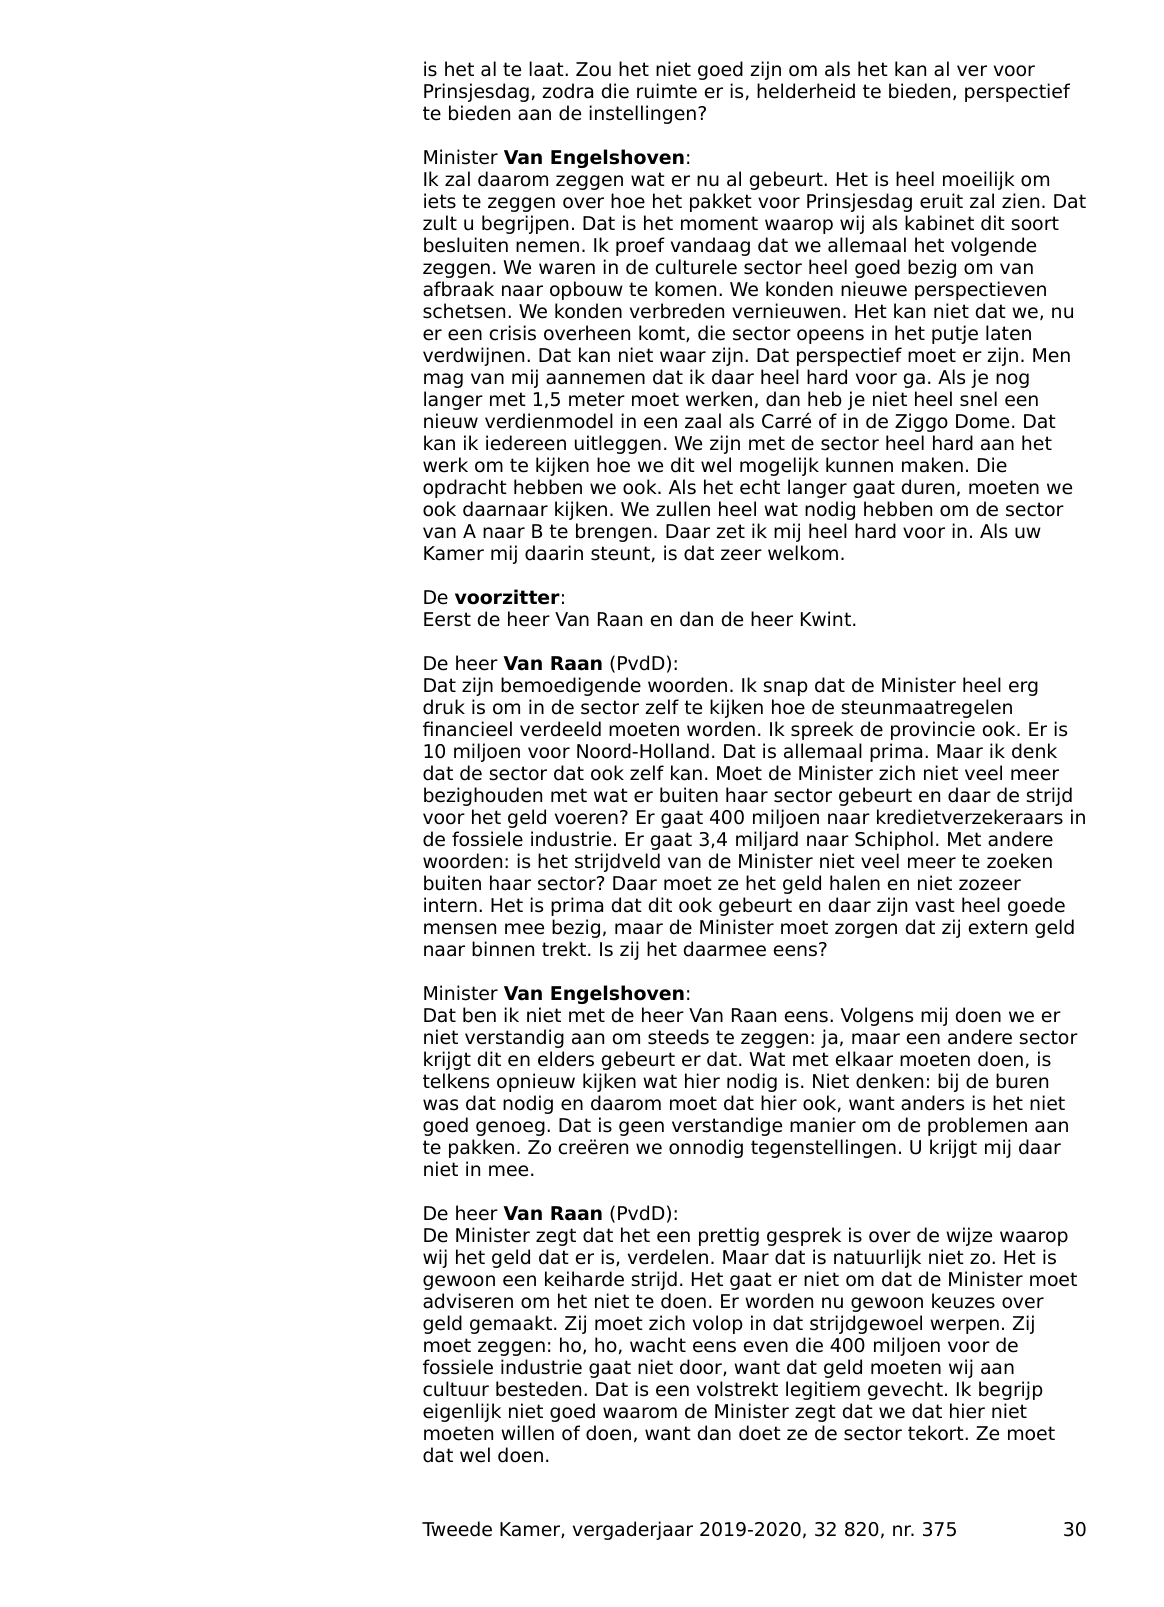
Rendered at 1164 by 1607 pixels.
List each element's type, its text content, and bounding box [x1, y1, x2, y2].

text is het al te laat. Zou het niet goed zijn om als het kan al ver voor Prinsjesdag, zodra die ruimte er is, helderheid te bieden, perspectief te bieden aan de instellingen? [422, 59, 1087, 125]
text De Minister zegt dat het een prettig gesprek is over de wijze waarop wij het geld dat er is, verdelen. Maar dat is natuurlijk niet zo. Het is gewoon een keiharde strijd. Het gaat er niet om dat de Minister moet adviseren om het niet te doen. Er worden nu gewoon keuzes over geld gemaakt. Zij moet zich volop in dat strijdgewoel werpen. Zij moet zeggen: ho, ho, wacht eens even die 400 miljoen voor de fossiele industrie gaat niet door, want dat geld moeten wij aan cultuur besteden. Dat is een volstrekt legitiem gevecht. Ik begrijp eigenlijk niet goed waarom de Minister zegt dat we dat hier niet moeten willen of doen, want dan doet ze de sector tekort. Ze moet dat wel doen. [422, 1225, 1087, 1467]
text Dat ben ik niet met de heer Van Raan eens. Volgens mij doen we er niet verstandig aan om steeds te zeggen: ja, maar een andere sector krijgt dit en elders gebeurt er dat. Wat met elkaar moeten doen, is telkens opnieuw kijken wat hier nodig is. Niet denken: bij de buren was dat nodig en daarom moet dat hier ook, want anders is het niet goed genoeg. Dat is geen verstandige manier om de problemen aan te pakken. Zo creëren we onnodig tegenstellingen. U krijgt mij daar niet in mee. [422, 1005, 1087, 1181]
text Eerst de heer Van Raan en dan de heer Kwint. [422, 609, 1087, 631]
text De heer Van Raan (PvdD): [422, 1203, 1087, 1225]
text Minister Van Engelshoven: [422, 147, 1087, 169]
text De heer Van Raan (PvdD): [422, 653, 1087, 675]
text De voorzitter: [422, 587, 1087, 609]
text Minister Van Engelshoven: [422, 983, 1087, 1005]
text Ik zal daarom zeggen wat er nu al gebeurt. Het is heel moeilijk om iets te zeggen over hoe het pakket voor Prinsjesdag eruit zal zien. Dat zult u begrijpen. Dat is het moment waarop wij als kabinet dit soort besluiten nemen. Ik proef vandaag dat we allemaal het volgende zeggen. We waren in de culturele sector heel goed bezig om van afbraak naar opbouw te komen. We konden nieuwe perspectieven schetsen. We konden verbreden vernieuwen. Het kan niet dat we, nu er een crisis overheen komt, die sector opeens in het putje laten verdwijnen. Dat kan niet waar zijn. Dat perspectief moet er zijn. Men mag van mij aannemen dat ik daar heel hard voor ga. Als je nog langer met 1,5 meter moet werken, dan heb je niet heel snel een nieuw verdienmodel in een zaal als Carré of in de Ziggo Dome. Dat kan ik iedereen uitleggen. We zijn met de sector heel hard aan het werk om te kijken hoe we dit wel mogelijk kunnen maken. Die opdracht hebben we ook. Als het echt langer gaat duren, moeten we ook daarnaar kijken. We zullen heel wat nodig hebben om de sector van A naar B te brengen. Daar zet ik mij heel hard voor in. Als uw Kamer mij daarin steunt, is dat zeer welkom. [422, 169, 1087, 565]
text Dat zijn bemoedigende woorden. Ik snap dat de Minister heel erg druk is om in de sector zelf te kijken hoe de steunmaatregelen financieel verdeeld moeten worden. Ik spreek de provincie ook. Er is 10 miljoen voor Noord-Holland. Dat is allemaal prima. Maar ik denk dat de sector dat ook zelf kan. Moet de Minister zich niet veel meer bezighouden met wat er buiten haar sector gebeurt en daar de strijd voor het geld voeren? Er gaat 400 miljoen naar kredietverzekeraars in de fossiele industrie. Er gaat 3,4 miljard naar Schiphol. Met andere woorden: is het strijdveld van de Minister niet veel meer te zoeken buiten haar sector? Daar moet ze het geld halen en niet zozeer intern. Het is prima dat dit ook gebeurt en daar zijn vast heel goede mensen mee bezig, maar de Minister moet zorgen dat zij extern geld naar binnen trekt. Is zij het daarmee eens? [422, 675, 1087, 961]
